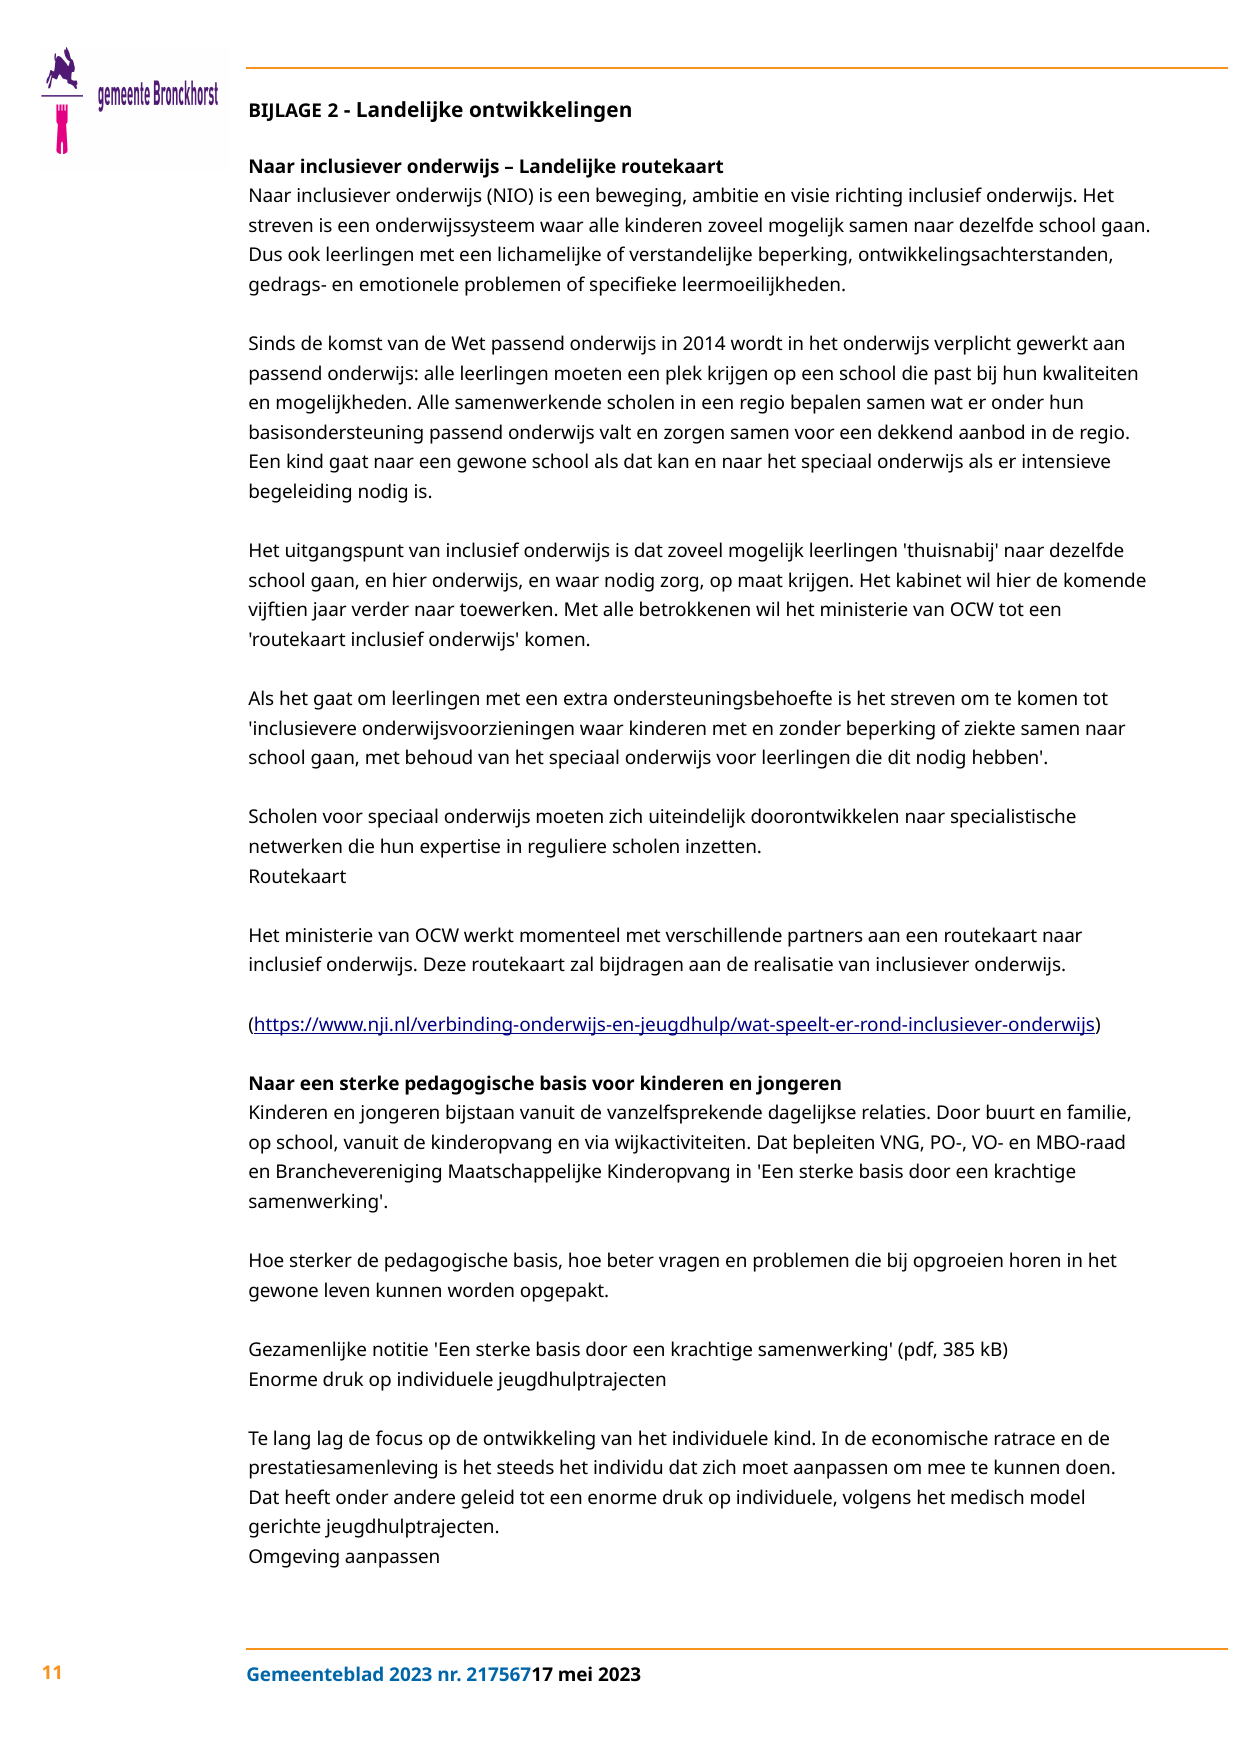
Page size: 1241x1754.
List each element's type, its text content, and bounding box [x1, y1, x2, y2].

text BIJLAGE 2 - Landelijke ontwikkelingen [248, 95, 1152, 123]
text Omgeving aanpassen [248, 1543, 1152, 1569]
text Het uitgangspunt van inclusief onderwijs is dat zoveel mogelijk leerlingen 'thuisnabij' naar dezelfde school gaan, en hier onderwijs, en waar nodig zorg, op maat krijgen. Het kabinet wil hier de komende vijftien jaar verder naar toewerken. Met alle betrokkenen wil het ministerie van OCW tot een 'routekaart inclusief onderwijs' komen. [248, 537, 1152, 652]
text Naar inclusiever onderwijs – Landelijke routekaart [248, 153, 1152, 179]
text Hoe sterker de pedagogische basis, hoe beter vragen en problemen die bij opgroeien horen in het gewone leven kunnen worden opgepakt. [248, 1247, 1152, 1303]
text Naar een sterke pedagogische basis voor kinderen en jongeren [248, 1070, 1152, 1096]
text Sinds de komst van de Wet passend onderwijs in 2014 wordt in het onderwijs verplicht gewerkt aan passend onderwijs: alle leerlingen moeten een plek krijgen op een school die past bij hun kwaliteiten en mogelijkheden. Alle samenwerkende scholen in een regio bepalen samen wat er onder hun basisondersteuning passend onderwijs valt en zorgen samen voor een dekkend aanbod in de regio. Een kind gaat naar een gewone school als dat kan en naar het speciaal onderwijs als er intensieve begeleiding nodig is. [248, 330, 1152, 504]
text Te lang lag de focus op de ontwikkeling van het individuele kind. In de economische ratrace en de prestatiesamenleving is het steeds het individu dat zich moet aanpassen om mee te kunnen doen. Dat heeft onder andere geleid tot een enorme druk op individuele, volgens het medisch model gerichte jeugdhulptrajecten. [248, 1425, 1152, 1539]
text Het ministerie van OCW werkt momenteel met verschillende partners aan een routekaart naar inclusief onderwijs. Deze routekaart zal bijdragen aan de realisatie van inclusiever onderwijs. [248, 922, 1152, 977]
picture [41, 47, 231, 172]
text Gezamenlijke notitie 'Een sterke basis door een krachtige samenwerking' (pdf, 385 kB) [248, 1336, 1152, 1362]
text Naar inclusiever onderwijs (NIO) is een beweging, ambitie en visie richting inclusief onderwijs. Het streven is een onderwijssysteem waar alle kinderen zoveel mogelijk samen naar dezelfde school gaan. Dus ook leerlingen met een lichamelijke of verstandelijke beperking, ontwikkelingsachterstanden, gedrags- en emotionele problemen of specifieke leermoeilijkheden. [248, 182, 1152, 297]
text Routekaart [248, 863, 1152, 889]
text Kinderen en jongeren bijstaan vanuit de vanzelfsprekende dagelijkse relaties. Door buurt en familie, op school, vanuit de kinderopvang en via wijkactiviteiten. Dat bepleiten VNG, PO-, VO- en MBO-raad en Branchevereniging Maatschappelijke Kinderopvang in 'Een sterke basis door een krachtige samenwerking'. [248, 1099, 1152, 1214]
text Enorme druk op individuele jeugdhulptrajecten [248, 1366, 1152, 1392]
text Als het gaat om leerlingen met een extra ondersteuningsbehoefte is het streven om te komen tot 'inclusievere onderwijsvoorzieningen waar kinderen met en zonder beperking of ziekte samen naar school gaan, met behoud van het speciaal onderwijs voor leerlingen die dit nodig hebben'. [248, 685, 1152, 770]
text Scholen voor speciaal onderwijs moeten zich uiteindelijk doorontwikkelen naar specialistische netwerken die hun expertise in reguliere scholen inzetten. [248, 804, 1152, 859]
text (https://www.nji.nl/verbinding-onderwijs-en-jeugdhulp/wat-speelt-er-rond-inclusiever-onderwijs) [248, 1011, 1152, 1037]
